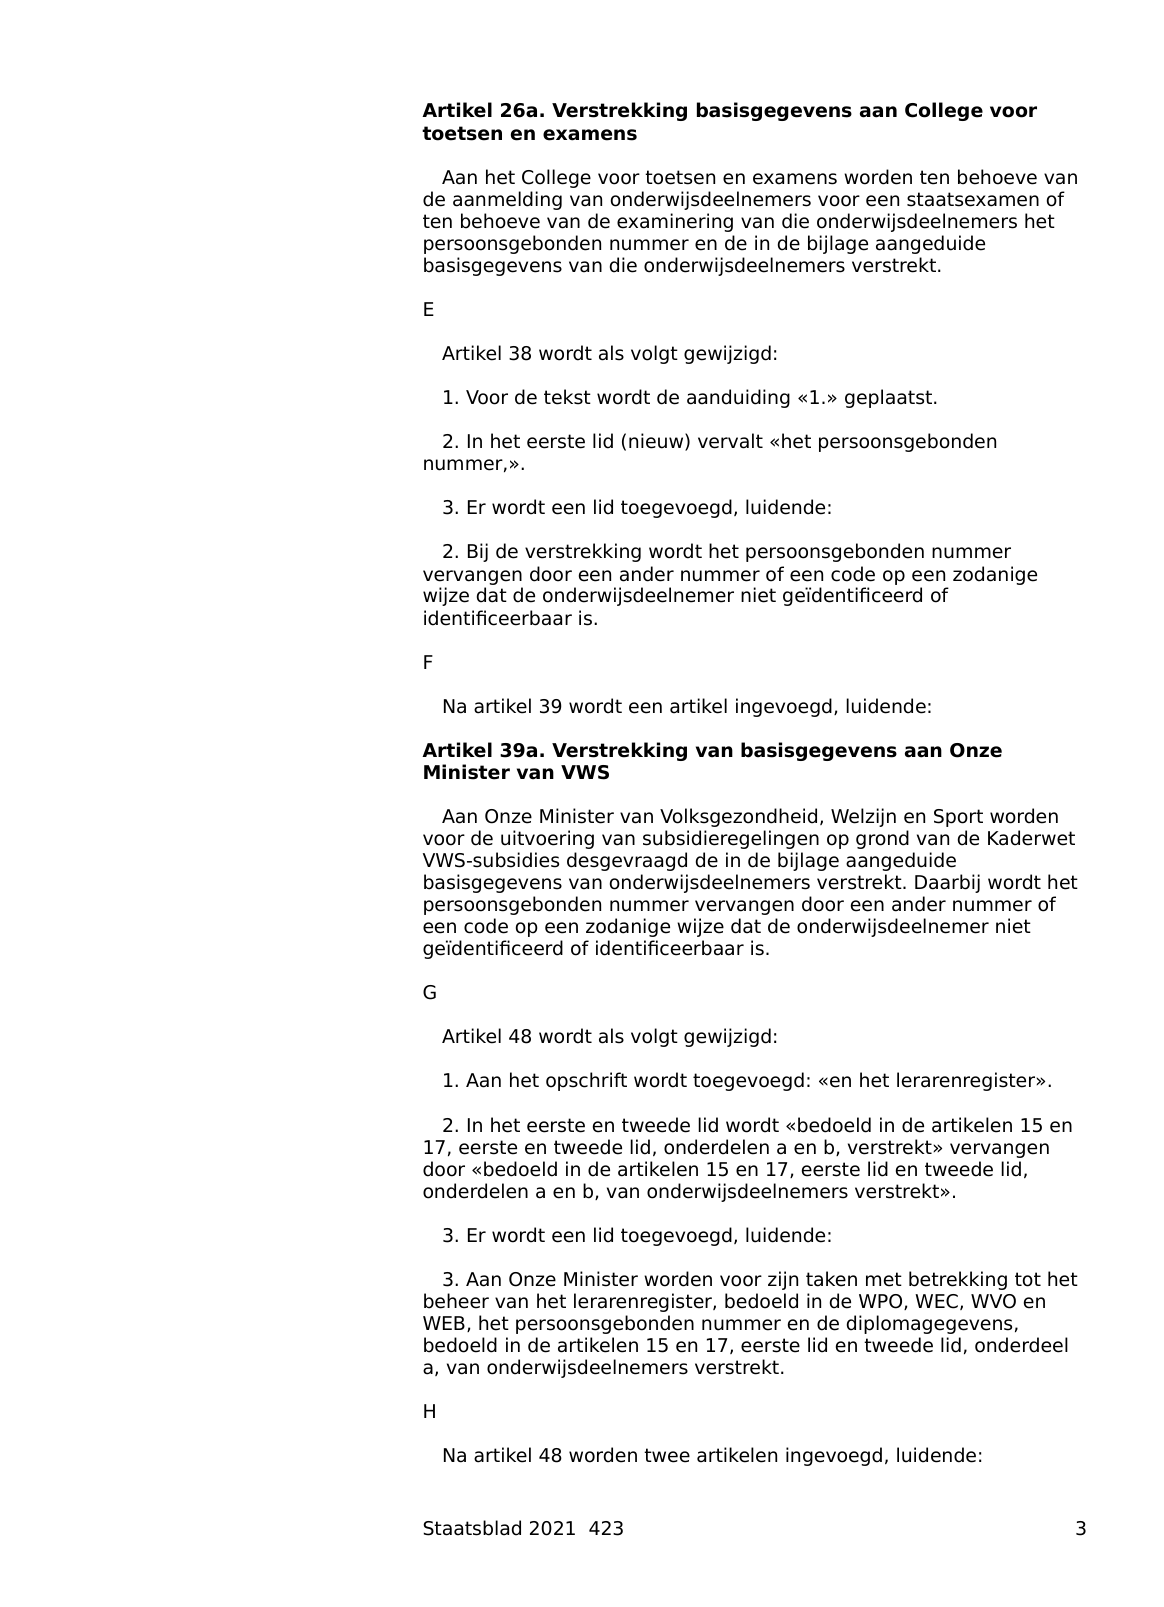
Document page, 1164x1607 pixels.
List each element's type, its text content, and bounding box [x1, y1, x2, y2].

subtitle Artikel 26a. Verstrekking basisgegevens aan College voor toetsen en examens [422, 100, 1087, 144]
text 2. In het eerste lid (nieuw) vervalt «het persoonsgebonden nummer,». [422, 431, 1087, 475]
text 3. Aan Onze Minister worden voor zijn taken met betrekking tot het beheer van het lerarenregister, bedoeld in de WPO, WEC, WVO en WEB, het persoonsgebonden nummer en de diplomagegevens, bedoeld in de artikelen 15 en 17, eerste lid en tweede lid, onderdeel a, van onderwijsdeelnemers verstrekt. [422, 1269, 1087, 1379]
text Na artikel 39 wordt een artikel ingevoegd, luidende: [422, 696, 1087, 718]
text Aan Onze Minister van Volksgezondheid, Welzijn en Sport worden voor de uitvoering van subsidieregelingen op grond van de Kaderwet VWS-subsidies desgevraagd de in de bijlage aangeduide basisgegevens van onderwijsdeelnemers verstrekt. Daarbij wordt het persoonsgebonden nummer vervangen door een ander nummer of een code op een zodanige wijze dat de onderwijsdeelnemer niet geïdentificeerd of identificeerbaar is. [422, 806, 1087, 960]
text 3. Er wordt een lid toegevoegd, luidende: [422, 1225, 1087, 1247]
text Artikel 48 wordt als volgt gewijzigd: [422, 1026, 1087, 1048]
text F [422, 652, 1087, 673]
text Na artikel 48 worden twee artikelen ingevoegd, luidende: [422, 1445, 1087, 1467]
text Artikel 38 wordt als volgt gewijzigd: [422, 343, 1087, 365]
text H [422, 1401, 1087, 1423]
text G [422, 982, 1087, 1004]
subtitle Artikel 39a. Verstrekking van basisgegevens aan Onze Minister van VWS [422, 740, 1087, 784]
text 1. Aan het opschrift wordt toegevoegd: «en het lerarenregister». [422, 1070, 1087, 1092]
text 2. Bij de verstrekking wordt het persoonsgebonden nummer vervangen door een ander nummer of een code op een zodanige wijze dat de onderwijsdeelnemer niet geïdentificeerd of identificeerbaar is. [422, 541, 1087, 629]
text Aan het College voor toetsen en examens worden ten behoeve van de aanmelding van onderwijsdeelnemers voor een staatsexamen of ten behoeve van de examinering van die onderwijsdeelnemers het persoonsgebonden nummer en de in de bijlage aangeduide basisgegevens van die onderwijsdeelnemers verstrekt. [422, 167, 1087, 276]
text 3. Er wordt een lid toegevoegd, luidende: [422, 497, 1087, 519]
text E [422, 299, 1087, 321]
text 2. In het eerste en tweede lid wordt «bedoeld in de artikelen 15 en 17, eerste en tweede lid, onderdelen a en b, verstrekt» vervangen door «bedoeld in de artikelen 15 en 17, eerste lid en tweede lid, onderdelen a en b, van onderwijsdeelnemers verstrekt». [422, 1114, 1087, 1202]
text 1. Voor de tekst wordt de aanduiding «1.» geplaatst. [422, 387, 1087, 409]
